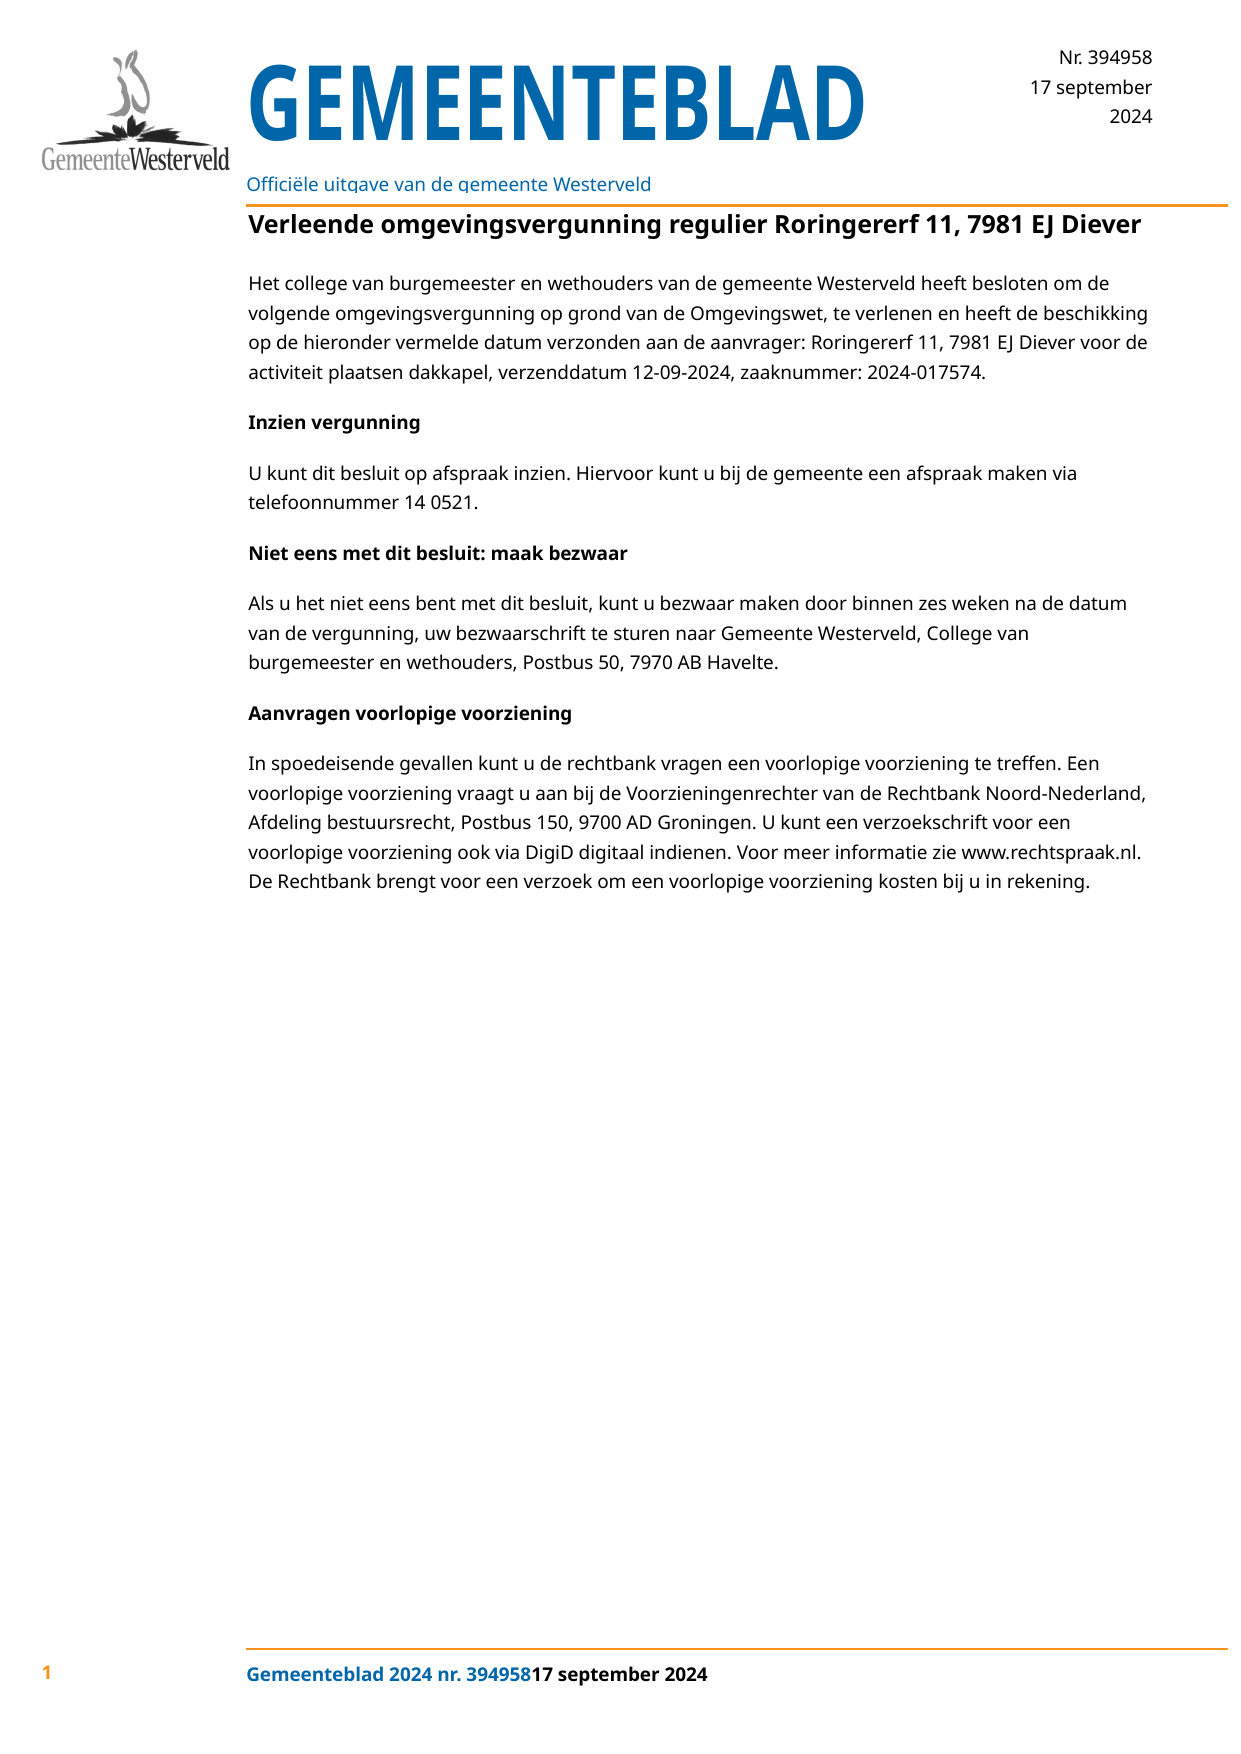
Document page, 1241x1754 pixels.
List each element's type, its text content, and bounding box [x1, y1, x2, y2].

text Inzien vergunning [248, 409, 1152, 435]
text U kunt dit besluit op afspraak inzien. Hiervoor kunt u bij de gemeente een afspraak maken via telefoonnummer 14 0521. [248, 460, 1152, 515]
text Verleende omgevingsvergunning regulier Roringererf 11, 7981 EJ Diever [248, 207, 1152, 241]
picture [41, 47, 231, 172]
text Aanvragen voorlopige voorziening [248, 700, 1152, 726]
text Niet eens met dit besluit: maak bezwaar [248, 540, 1152, 566]
text Als u het niet eens bent met dit besluit, kunt u bezwaar maken door binnen zes weken na de datum van de vergunning, uw bezwaarschrift te sturen naar Gemeente Westerveld, College van burgemeester en wethouders, Postbus 50, 7970 AB Havelte. [248, 590, 1152, 675]
text Het college van burgemeester en wethouders van de gemeente Westerveld heeft besloten om de volgende omgevingsvergunning op grond van de Omgevingswet, te verlenen en heeft de beschikking op de hieronder vermelde datum verzonden aan de aanvrager: Roringererf 11, 7981 EJ Diever voor de activiteit plaatsen dakkapel, verzenddatum 12-09-2024, zaaknummer: 2024-017574. [248, 270, 1152, 385]
text In spoedeisende gevallen kunt u de rechtbank vragen een voorlopige voorziening te treffen. Een voorlopige voorziening vraagt u aan bij de Voorzieningenrechter van de Rechtbank Noord-Nederland, Afdeling bestuursrecht, Postbus 150, 9700 AD Groningen. U kunt een verzoekschrift voor een voorlopige voorziening ook via DigiD digitaal indienen. Voor meer informatie zie www.rechtspraak.nl. De Rechtbank brengt voor een verzoek om een voorlopige voorziening kosten bij u in rekening. [248, 750, 1152, 894]
